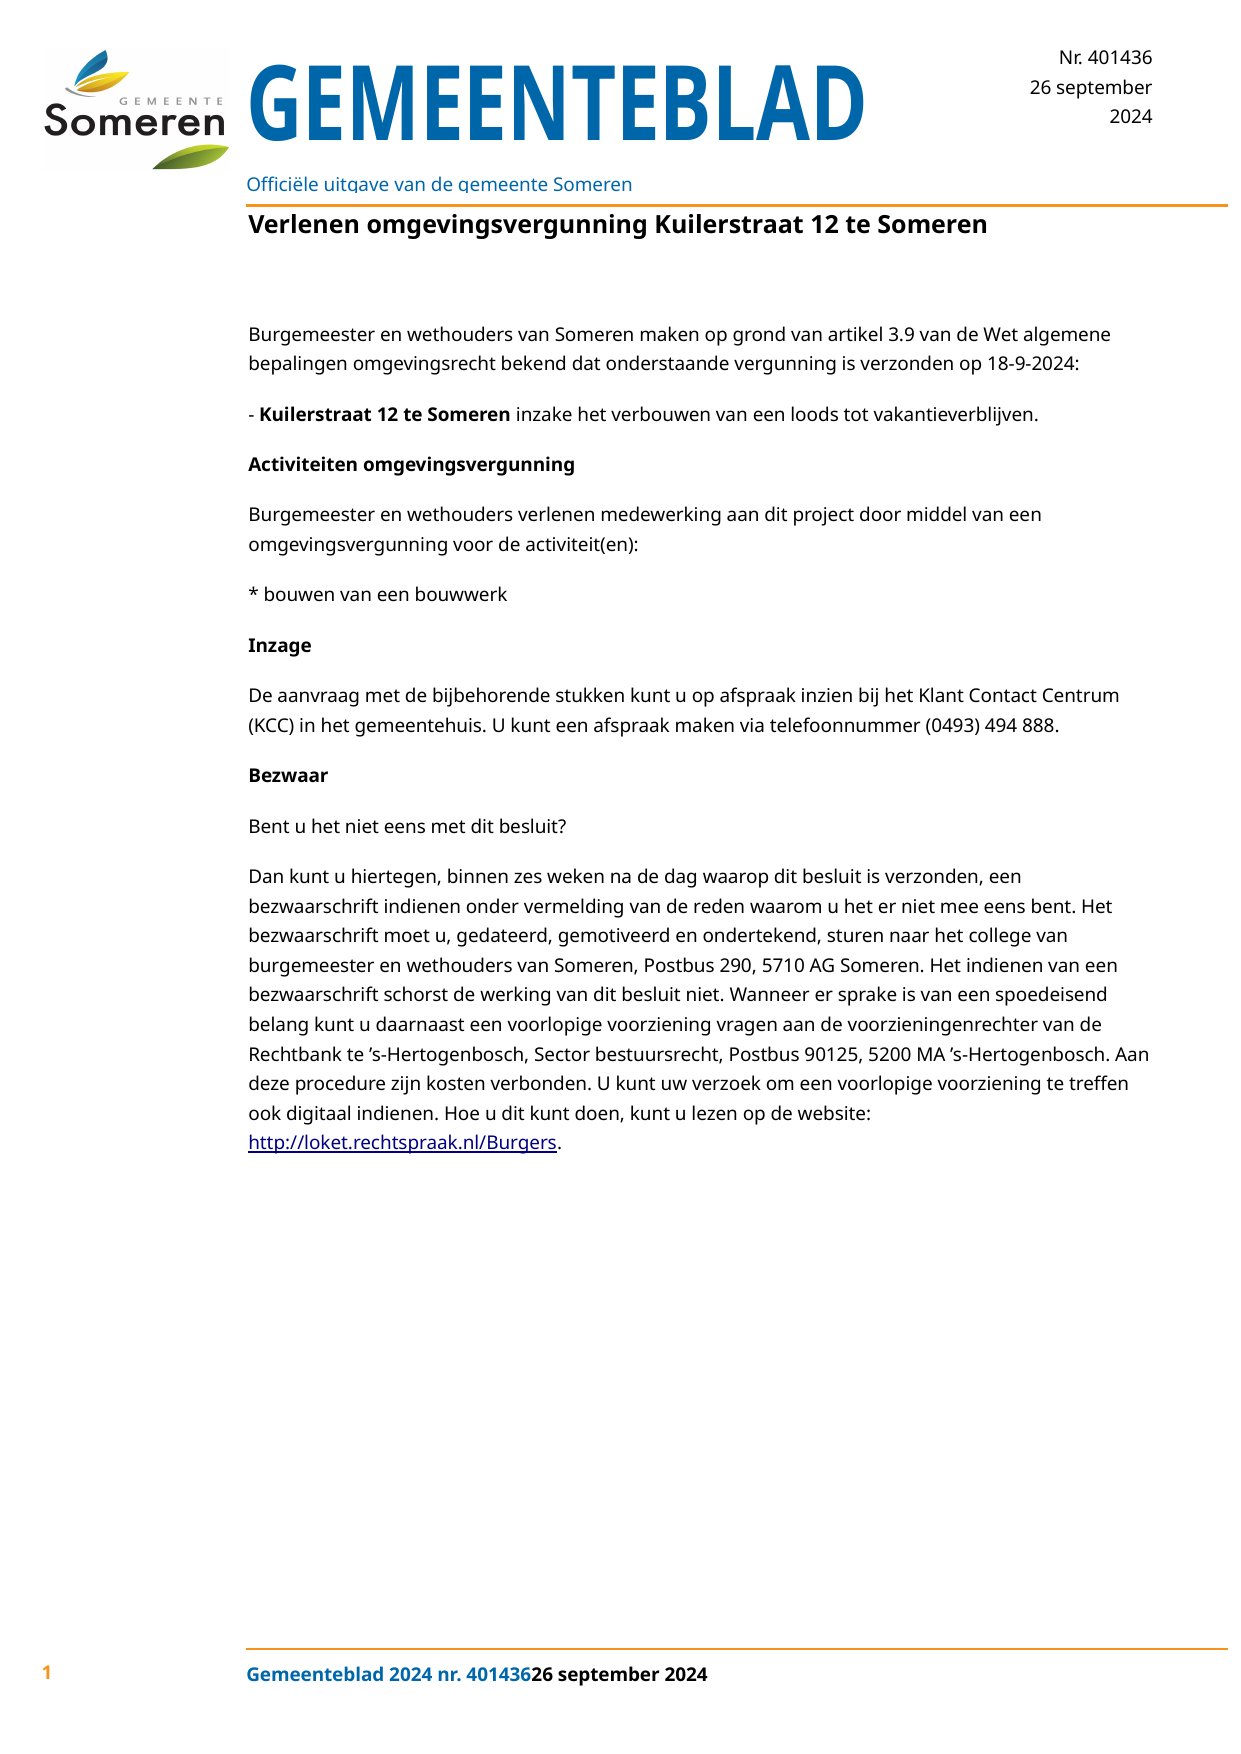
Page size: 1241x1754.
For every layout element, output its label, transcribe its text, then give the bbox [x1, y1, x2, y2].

text Bent u het niet eens met dit besluit? [248, 813, 1152, 838]
text - Kuilerstraat 12 te Someren inzake het verbouwen van een loods tot vakantieverblijven. [248, 401, 1152, 426]
text Dan kunt u hiertegen, binnen zes weken na de dag waarop dit besluit is verzonden, een bezwaarschrift indienen onder vermelding van de reden waarom u het er niet mee eens bent. Het bezwaarschrift moet u, gedateerd, gemotiveerd en ondertekend, sturen naar het college van burgemeester en wethouders van Someren, Postbus 290, 5710 AG Someren. Het indienen van een bezwaarschrift schorst de werking van dit besluit niet. Wanneer er sprake is van een spoedeisend belang kunt u daarnaast een voorlopige voorziening vragen aan de voorzieningenrechter van de Rechtbank te ’s-Hertogenbosch, Sector bestuursrecht, Postbus 90125, 5200 MA ’s-Hertogenbosch. Aan deze procedure zijn kosten verbonden. U kunt uw verzoek om een voorlopige voorziening te treffen ook digitaal indienen. Hoe u dit kunt doen, kunt u lezen op de website: http://loket.rechtspraak.nl/Burgers. [248, 863, 1152, 1155]
text Verlenen omgevingsvergunning Kuilerstraat 12 te Someren [248, 207, 1152, 241]
text Burgemeester en wethouders van Someren maken op grond van artikel 3.9 van de Wet algemene bepalingen omgevingsrecht bekend dat onderstaande vergunning is verzonden op 18-9-2024: [248, 321, 1152, 376]
text Burgemeester en wethouders verlenen medewerking aan dit project door middel van een omgevingsvergunning voor de activiteit(en): [248, 502, 1152, 557]
text Inzage [248, 632, 1152, 658]
text De aanvraag met de bijbehorende stukken kunt u op afspraak inzien bij het Klant Contact Centrum (KCC) in het gemeentehuis. U kunt een afspraak maken via telefoonnummer (0493) 494 888. [248, 682, 1152, 738]
text Bezwaar [248, 762, 1152, 788]
text Activiteiten omgevingsvergunning [248, 451, 1152, 477]
picture [41, 47, 231, 172]
text * bouwen van een bouwwerk [248, 582, 1152, 607]
